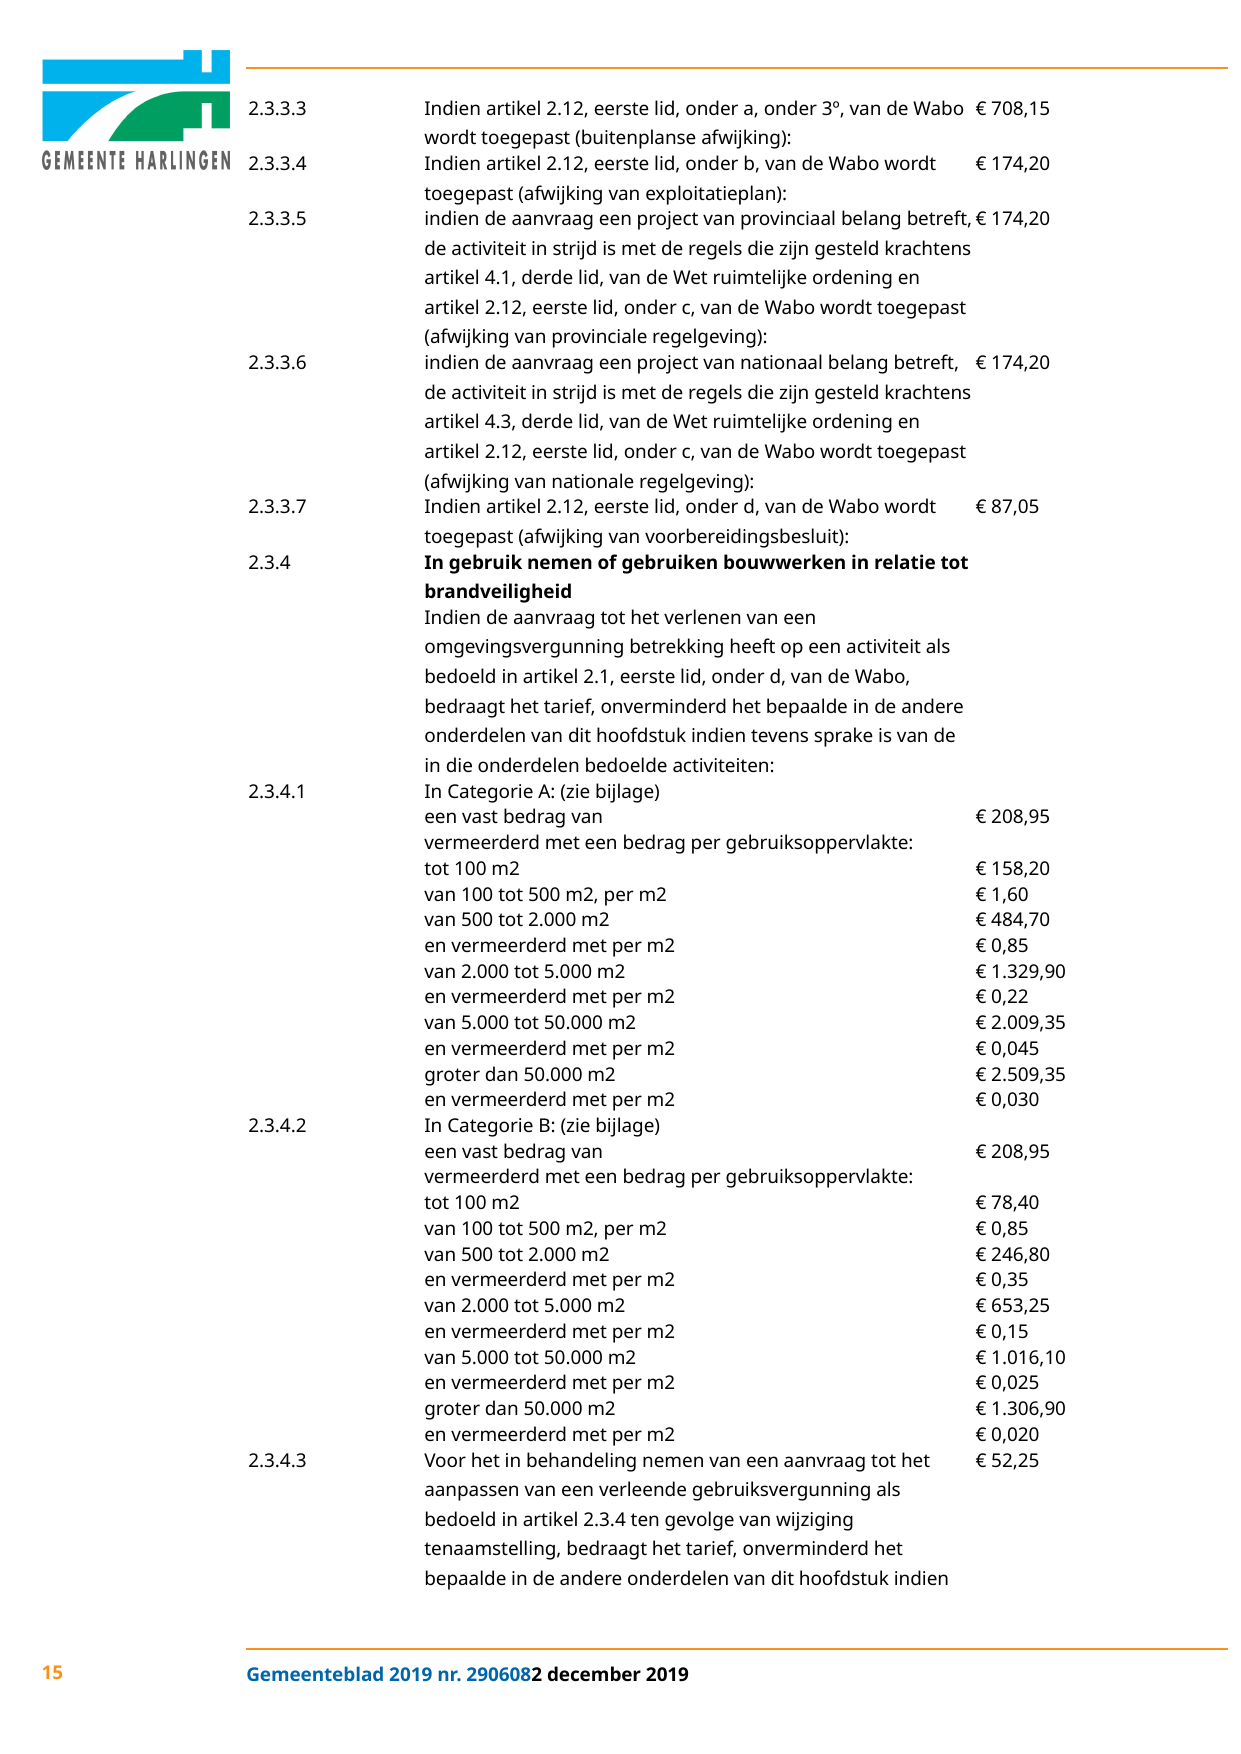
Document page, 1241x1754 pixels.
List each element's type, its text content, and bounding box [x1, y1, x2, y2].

table_cell van 500 tot 2.000 m2 [424, 906, 975, 932]
table_cell Voor het in behandeling nemen van een aanvraag tot het aanpassen van een verleende gebruiksvergunning als bedoeld in artikel 2.3.4 ten gevolge van wijziging tenaamstelling, bedraagt het tarief, onverminderd het bepaalde in de andere onderdelen van dit hoofdstuk indien [424, 1447, 975, 1591]
table_cell [248, 984, 424, 1009]
table_cell [248, 1241, 424, 1267]
table_cell en vermeerderd met per m2 [424, 1087, 975, 1112]
table_cell vermeerderd met een bedrag per gebruiksoppervlakte: [424, 829, 975, 855]
table_cell € 52,25 [975, 1447, 1152, 1591]
table_cell tot 100 m2 [424, 855, 975, 881]
table_cell [248, 1138, 424, 1164]
table_cell van 5.000 tot 50.000 m2 [424, 1009, 975, 1035]
table_cell [248, 958, 424, 984]
table_cell [248, 1190, 424, 1215]
table_cell € 0,85 [975, 932, 1152, 958]
table_cell van 5.000 tot 50.000 m2 [424, 1344, 975, 1369]
table_cell € 0,030 [975, 1087, 1152, 1112]
table_cell [975, 604, 1152, 778]
table_cell indien de aanvraag een project van provinciaal belang betreft, de activiteit in strijd is met de regels die zijn gesteld krachtens artikel 4.1, derde lid, van de Wet ruimtelijke ordening en artikel 2.12, eerste lid, onder c, van de Wabo wordt toegepast (afwijking van provinciale regelgeving): [424, 205, 975, 349]
table_cell Indien de aanvraag tot het verlenen van een omgevingsvergunning betrekking heeft op een activiteit als bedoeld in artikel 2.1, eerste lid, onder d, van de Wabo, bedraagt het tarief, onverminderd het bepaalde in de andere onderdelen van dit hoofdstuk indien tevens sprake is van de in die onderdelen bedoelde activiteiten: [424, 604, 975, 778]
table_cell [248, 1009, 424, 1035]
table_cell € 1.016,10 [975, 1344, 1152, 1369]
table_cell 2.3.3.3 [248, 95, 424, 150]
table_cell van 500 tot 2.000 m2 [424, 1241, 975, 1267]
table_cell 2.3.4 [248, 549, 424, 604]
table_cell en vermeerderd met per m2 [424, 984, 975, 1009]
table_cell en vermeerderd met per m2 [424, 932, 975, 958]
table_cell € 246,80 [975, 1241, 1152, 1267]
picture [41, 47, 231, 172]
table_cell In Categorie B: (zie bijlage) [424, 1112, 975, 1138]
table_cell € 0,020 [975, 1421, 1152, 1447]
table_cell 2.3.3.5 [248, 205, 424, 349]
table_cell € 1.306,90 [975, 1395, 1152, 1421]
table_cell € 2.509,35 [975, 1061, 1152, 1087]
table_cell € 484,70 [975, 906, 1152, 932]
table_cell 2.3.3.7 [248, 494, 424, 549]
table_cell een vast bedrag van [424, 804, 975, 829]
table_cell [248, 1293, 424, 1318]
table_cell groter dan 50.000 m2 [424, 1395, 975, 1421]
table_cell € 708,15 [975, 95, 1152, 150]
table_cell en vermeerderd met per m2 [424, 1035, 975, 1061]
table_cell [248, 881, 424, 906]
table_cell 2.3.4.1 [248, 778, 424, 803]
table_cell € 208,95 [975, 804, 1152, 829]
table_cell indien de aanvraag een project van nationaal belang betreft, de activiteit in strijd is met de regels die zijn gesteld krachtens artikel 4.3, derde lid, van de Wet ruimtelijke ordening en artikel 2.12, eerste lid, onder c, van de Wabo wordt toegepast (afwijking van nationale regelgeving): [424, 350, 975, 493]
table_cell € 174,20 [975, 205, 1152, 349]
table_cell [248, 1061, 424, 1087]
table_cell [248, 932, 424, 958]
table_cell [248, 1344, 424, 1369]
table_cell € 1,60 [975, 881, 1152, 906]
table_cell € 174,20 [975, 350, 1152, 493]
table_cell 2.3.4.3 [248, 1447, 424, 1591]
table_cell [248, 804, 424, 829]
table_cell € 0,15 [975, 1318, 1152, 1344]
table_cell [248, 1395, 424, 1421]
table_cell € 1.329,90 [975, 958, 1152, 984]
table_cell van 2.000 tot 5.000 m2 [424, 1293, 975, 1318]
table_cell [975, 1112, 1152, 1138]
table_cell In gebruik nemen of gebruiken bouwwerken in relatie tot brandveiligheid [424, 549, 975, 604]
table_cell van 100 tot 500 m2, per m2 [424, 881, 975, 906]
table_cell Indien artikel 2.12, eerste lid, onder d, van de Wabo wordt toegepast (afwijking van voorbereidingsbesluit): [424, 494, 975, 549]
table_cell € 158,20 [975, 855, 1152, 881]
table_cell [248, 855, 424, 881]
table_cell 2.3.3.6 [248, 350, 424, 493]
table_cell [248, 1318, 424, 1344]
table_cell [975, 778, 1152, 803]
table_cell € 78,40 [975, 1190, 1152, 1215]
table_cell [248, 1164, 424, 1189]
table_cell [248, 1215, 424, 1241]
table_cell 2.3.4.2 [248, 1112, 424, 1138]
table_cell [248, 829, 424, 855]
table_cell en vermeerderd met per m2 [424, 1318, 975, 1344]
table_cell [248, 1087, 424, 1112]
table_cell 2.3.3.4 [248, 150, 424, 205]
table_cell In Categorie A: (zie bijlage) [424, 778, 975, 803]
table_cell [248, 906, 424, 932]
table_cell € 208,95 [975, 1138, 1152, 1164]
table_cell € 0,22 [975, 984, 1152, 1009]
table_cell en vermeerderd met per m2 [424, 1421, 975, 1447]
table_cell en vermeerderd met per m2 [424, 1267, 975, 1292]
table_cell € 653,25 [975, 1293, 1152, 1318]
table_cell Indien artikel 2.12, eerste lid, onder b, van de Wabo wordt toegepast (afwijking van exploitatieplan): [424, 150, 975, 205]
table_cell € 0,045 [975, 1035, 1152, 1061]
table_cell € 0,85 [975, 1215, 1152, 1241]
table_cell [248, 1421, 424, 1447]
table_cell een vast bedrag van [424, 1138, 975, 1164]
table_cell [975, 829, 1152, 855]
table_cell van 100 tot 500 m2, per m2 [424, 1215, 975, 1241]
table_cell [975, 1164, 1152, 1189]
table_cell [248, 604, 424, 778]
table_cell € 174,20 [975, 150, 1152, 205]
table_cell [248, 1370, 424, 1395]
table_cell en vermeerderd met per m2 [424, 1370, 975, 1395]
table_cell € 2.009,35 [975, 1009, 1152, 1035]
table_cell € 87,05 [975, 494, 1152, 549]
table_cell € 0,025 [975, 1370, 1152, 1395]
table_cell € 0,35 [975, 1267, 1152, 1292]
table_cell vermeerderd met een bedrag per gebruiksoppervlakte: [424, 1164, 975, 1189]
table_cell Indien artikel 2.12, eerste lid, onder a, onder 3º, van de Wabo wordt toegepast (buitenplanse afwijking): [424, 95, 975, 150]
table_cell groter dan 50.000 m2 [424, 1061, 975, 1087]
table_cell [975, 549, 1152, 604]
table_cell tot 100 m2 [424, 1190, 975, 1215]
table_cell [248, 1035, 424, 1061]
table_cell van 2.000 tot 5.000 m2 [424, 958, 975, 984]
table_cell [248, 1267, 424, 1292]
